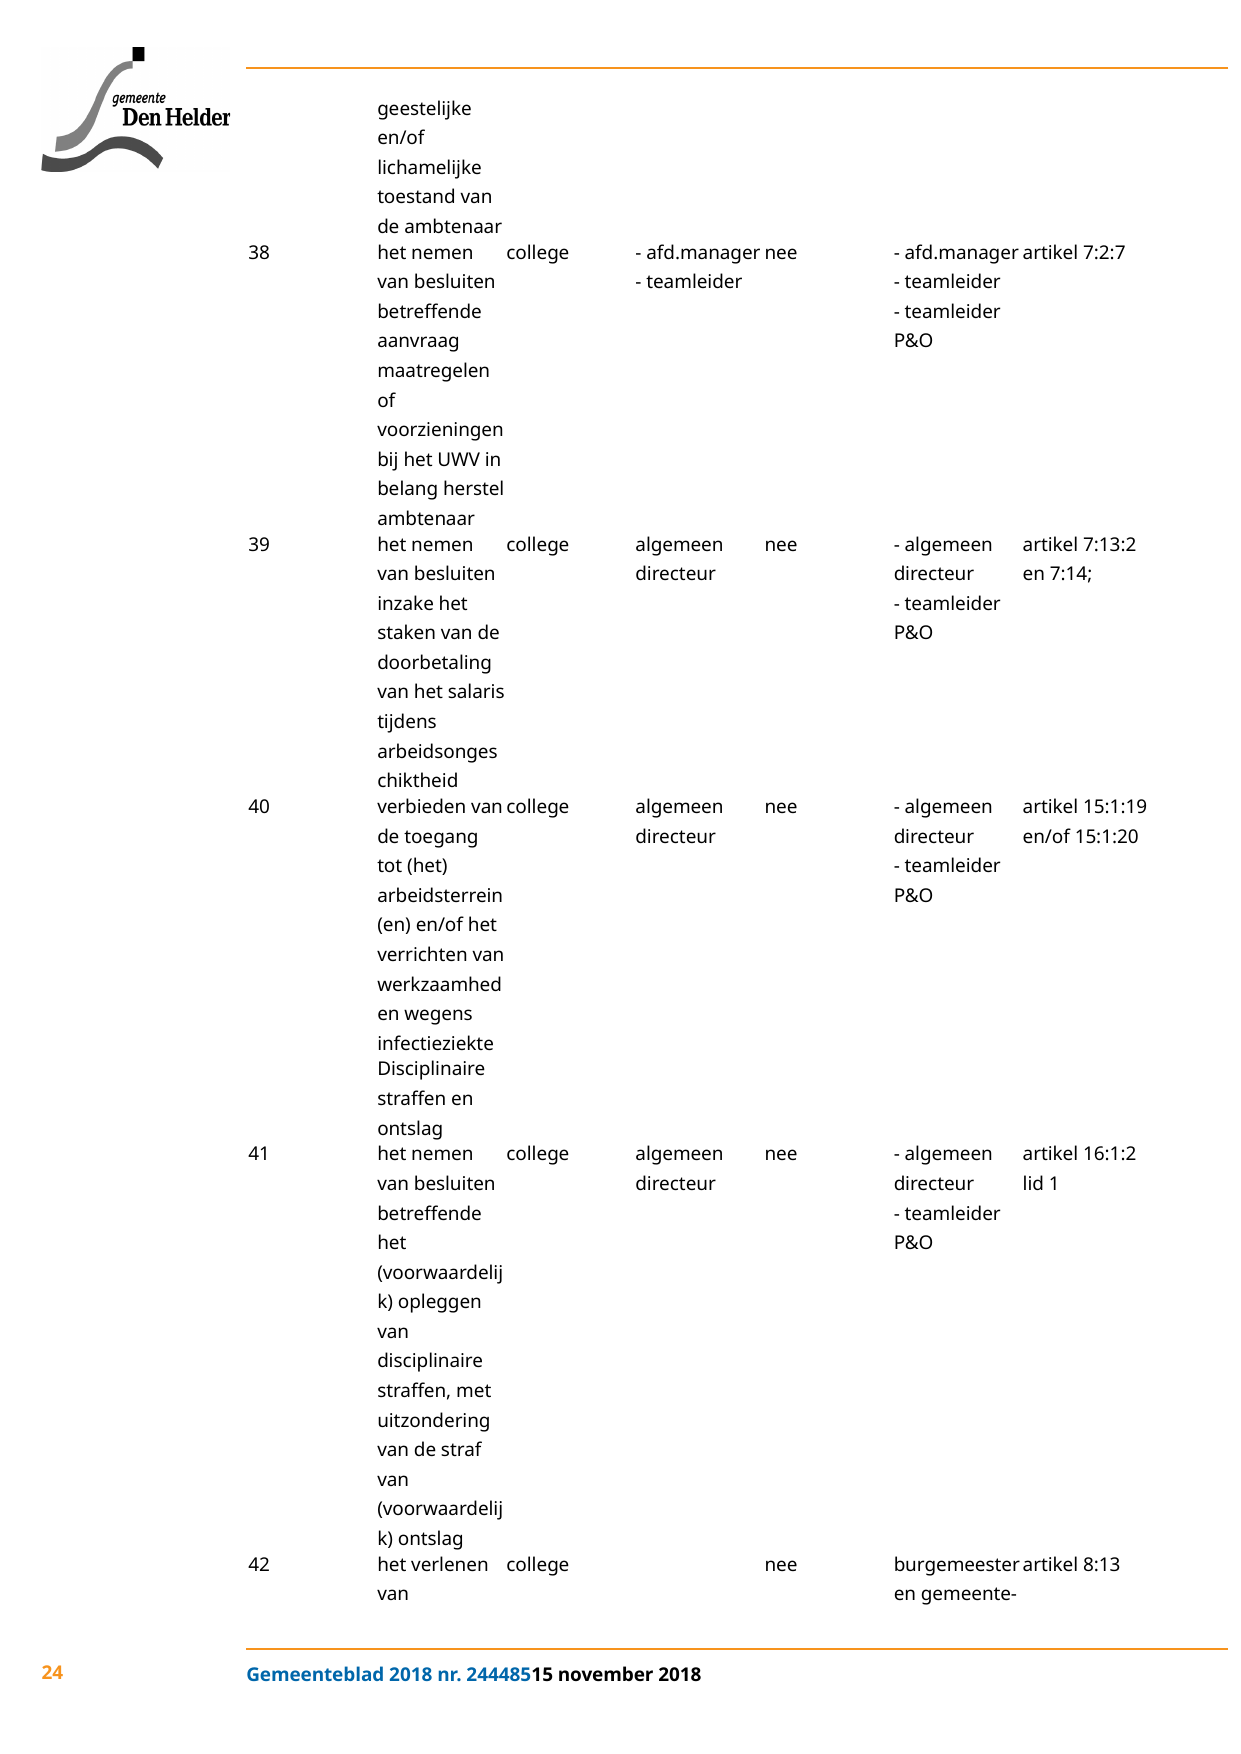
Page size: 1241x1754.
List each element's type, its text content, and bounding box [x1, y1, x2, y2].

table_cell geestelijke en/of lichamelijke toestand van de ambtenaar [377, 95, 506, 239]
table_cell 38 [248, 239, 377, 531]
table_cell nee [764, 793, 893, 1056]
table_cell nee [764, 531, 893, 793]
table_cell algemeen directeur [635, 531, 764, 793]
table_cell artikel 7:13:2 en 7:14; [1023, 531, 1152, 793]
table_cell algemeen directeur [635, 793, 764, 1056]
table_cell het verlenen van [377, 1551, 506, 1606]
table_cell [764, 1056, 893, 1141]
table_cell het nemen van besluiten betreffende aanvraag maatregelen of voorzieningen bij het UWV in belang herstel ambtenaar [377, 239, 506, 531]
table_cell 39 [248, 531, 377, 793]
table_cell college [506, 793, 635, 1056]
table_cell - afd.manager - teamleider [635, 239, 764, 531]
table_cell [635, 95, 764, 239]
table_cell [506, 95, 635, 239]
table_cell burgemeester en gemeente- [894, 1551, 1022, 1606]
picture [41, 47, 231, 172]
table_cell [894, 95, 1022, 239]
table_cell [894, 1056, 1022, 1141]
table_cell - algemeen directeur - teamleider P&O [894, 793, 1022, 1056]
table_cell artikel 8:13 [1023, 1551, 1152, 1606]
table_cell 41 [248, 1141, 377, 1551]
table_cell [635, 1056, 764, 1141]
table_cell 42 [248, 1551, 377, 1606]
table_cell het nemen van besluiten inzake het staken van de doorbetaling van het salaris tijdens arbeidsongeschiktheid [377, 531, 506, 793]
table_cell het nemen van besluiten betreffende het (voorwaardelijk) opleggen van disciplinaire straffen, met uitzondering van de straf van (voorwaardelijk) ontslag [377, 1141, 506, 1551]
table_cell college [506, 1551, 635, 1606]
table_cell nee [764, 1141, 893, 1551]
table_cell - algemeen directeur - teamleider P&O [894, 1141, 1022, 1551]
table_cell artikel 15:1:19 en/of 15:1:20 [1023, 793, 1152, 1056]
table_cell [248, 1056, 377, 1141]
table_cell college [506, 531, 635, 793]
table_cell college [506, 239, 635, 531]
table_cell - afd.manager - teamleider - teamleider P&O [894, 239, 1022, 531]
table_cell [248, 95, 377, 239]
table_cell [1023, 95, 1152, 239]
table_cell nee [764, 1551, 893, 1606]
table_cell - algemeen directeur - teamleider P&O [894, 531, 1022, 793]
table_cell verbieden van de toegang tot (het) arbeidsterrein(en) en/of het verrichten van werkzaamheden wegens infectieziekte [377, 793, 506, 1056]
table_cell artikel 7:2:7 [1023, 239, 1152, 531]
table_cell [764, 95, 893, 239]
table_cell [1023, 1056, 1152, 1141]
table_cell [506, 1056, 635, 1141]
table_cell algemeen directeur [635, 1141, 764, 1551]
table_cell [635, 1551, 764, 1606]
table_cell artikel 16:1:2 lid 1 [1023, 1141, 1152, 1551]
table_cell college [506, 1141, 635, 1551]
table_cell Disciplinaire straffen en ontslag [377, 1056, 506, 1141]
table_cell nee [764, 239, 893, 531]
table_cell 40 [248, 793, 377, 1056]
